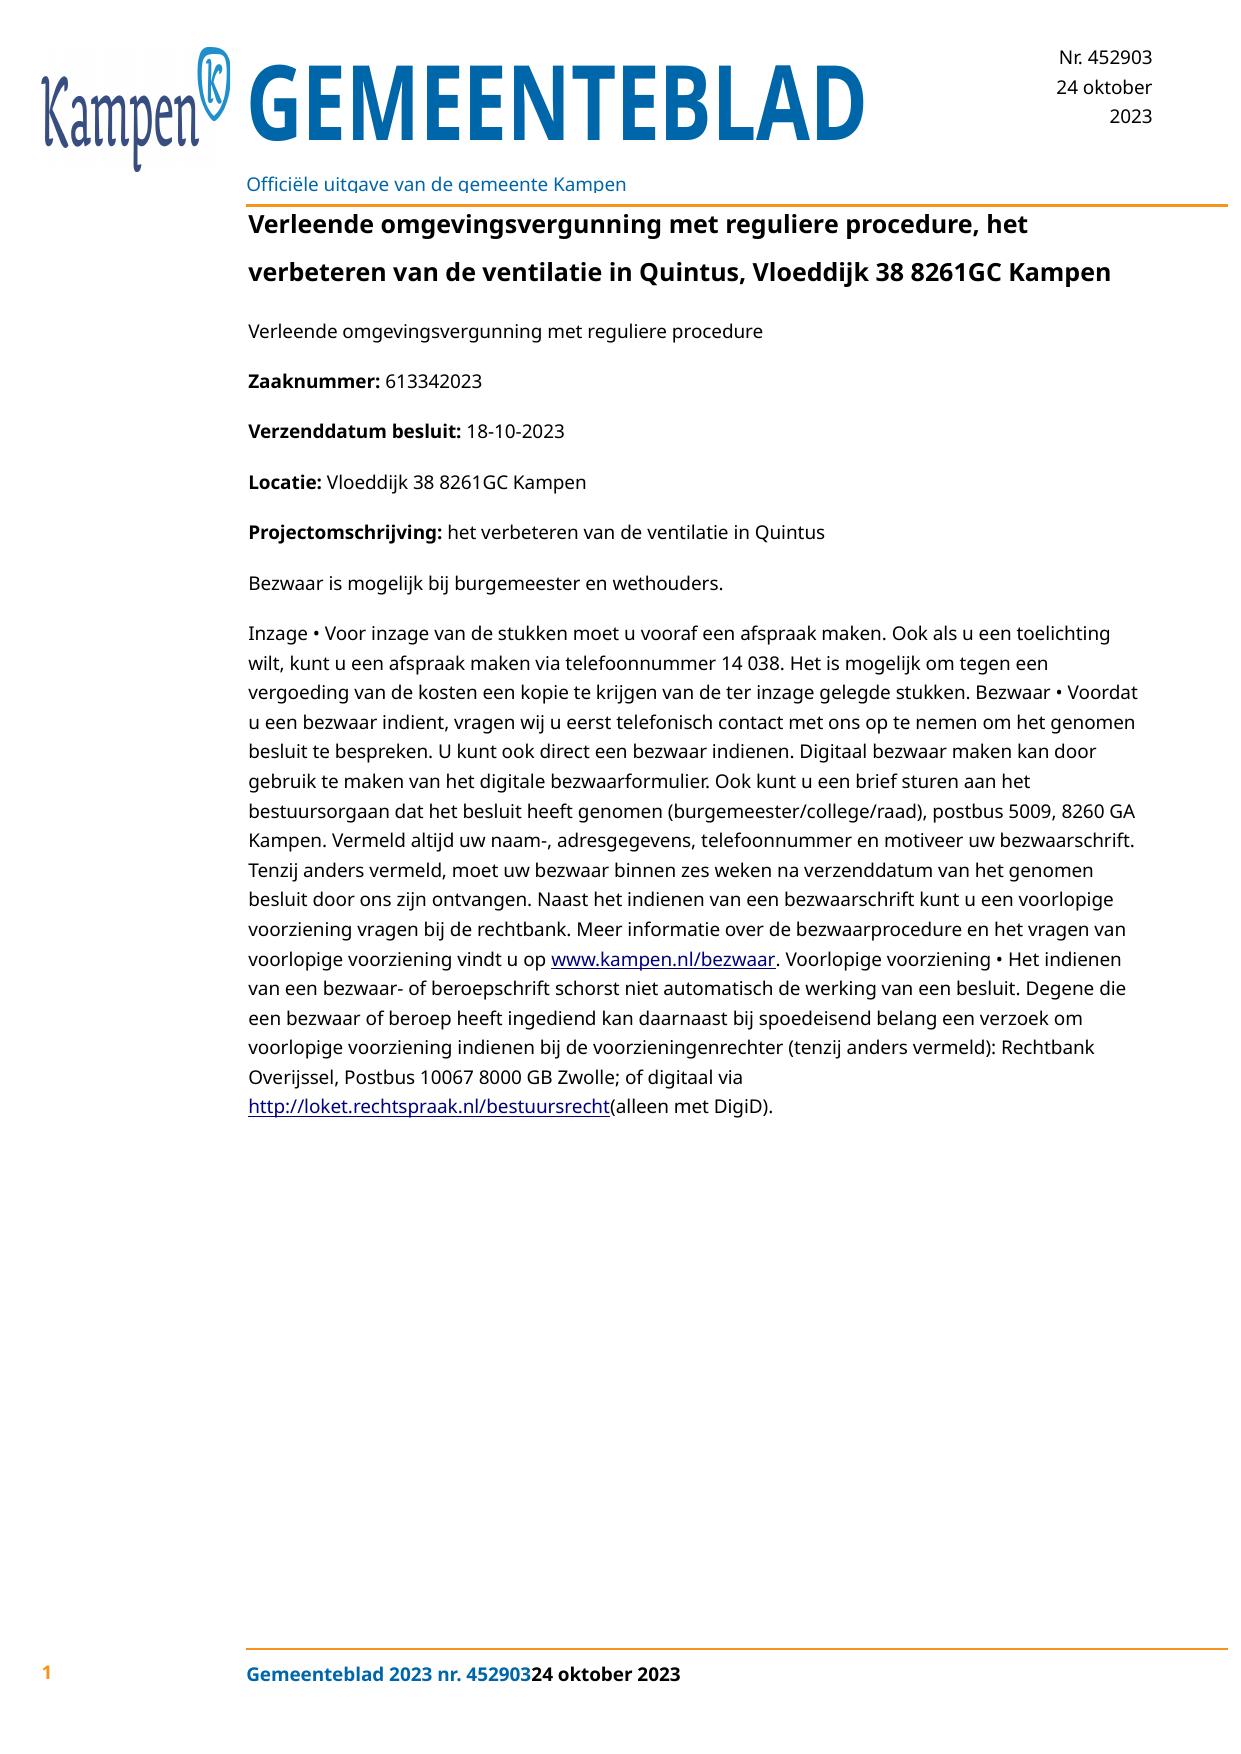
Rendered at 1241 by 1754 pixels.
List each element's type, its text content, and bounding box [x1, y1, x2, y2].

text Projectomschrijving: het verbeteren van de ventilatie in Quintus [248, 519, 1152, 545]
text Zaaknummer: 613342023 [248, 368, 1152, 394]
text Verzenddatum besluit: 18-10-2023 [248, 419, 1152, 444]
text Verleende omgevingsvergunning met reguliere procedure [248, 318, 1152, 344]
picture [41, 47, 231, 172]
text Bezwaar is mogelijk bij burgemeester en wethouders. [248, 570, 1152, 596]
text Verleende omgevingsvergunning met reguliere procedure, het verbeteren van de ventilatie in Quintus, Vloeddijk 38 8261GC Kampen [248, 207, 1152, 288]
text Inzage • Voor inzage van de stukken moet u vooraf een afspraak maken. Ook als u een toelichting wilt, kunt u een afspraak maken via telefoonnummer 14 038. Het is mogelijk om tegen een vergoeding van de kosten een kopie te krijgen van de ter inzage gelegde stukken. Bezwaar • Voordat u een bezwaar indient, vragen wij u eerst telefonisch contact met ons op te nemen om het genomen besluit te bespreken. U kunt ook direct een bezwaar indienen. Digitaal bezwaar maken kan door gebruik te maken van het digitale bezwaarformulier. Ook kunt u een brief sturen aan het bestuursorgaan dat het besluit heeft genomen (burgemeester/college/raad), postbus 5009, 8260 GA Kampen. Vermeld altijd uw naam-, adresgegevens, telefoonnummer en motiveer uw bezwaarschrift. Tenzij anders vermeld, moet uw bezwaar binnen zes weken na verzenddatum van het genomen besluit door ons zijn ontvangen. Naast het indienen van een bezwaarschrift kunt u een voorlopige voorziening vragen bij de rechtbank. Meer informatie over de bezwaarprocedure en het vragen van voorlopige voorziening vindt u op www.kampen.nl/bezwaar. Voorlopige voorziening • Het indienen van een bezwaar- of beroepschrift schorst niet automatisch de werking van een besluit. Degene die een bezwaar of beroep heeft ingediend kan daarnaast bij spoedeisend belang een verzoek om voorlopige voorziening indienen bij de voorzieningenrechter (tenzij anders vermeld): Rechtbank Overijssel, Postbus 10067 8000 GB Zwolle; of digitaal via http://loket.rechtspraak.nl/bestuursrecht(alleen met DigiD). [248, 620, 1152, 1119]
text Locatie: Vloeddijk 38 8261GC Kampen [248, 469, 1152, 495]
